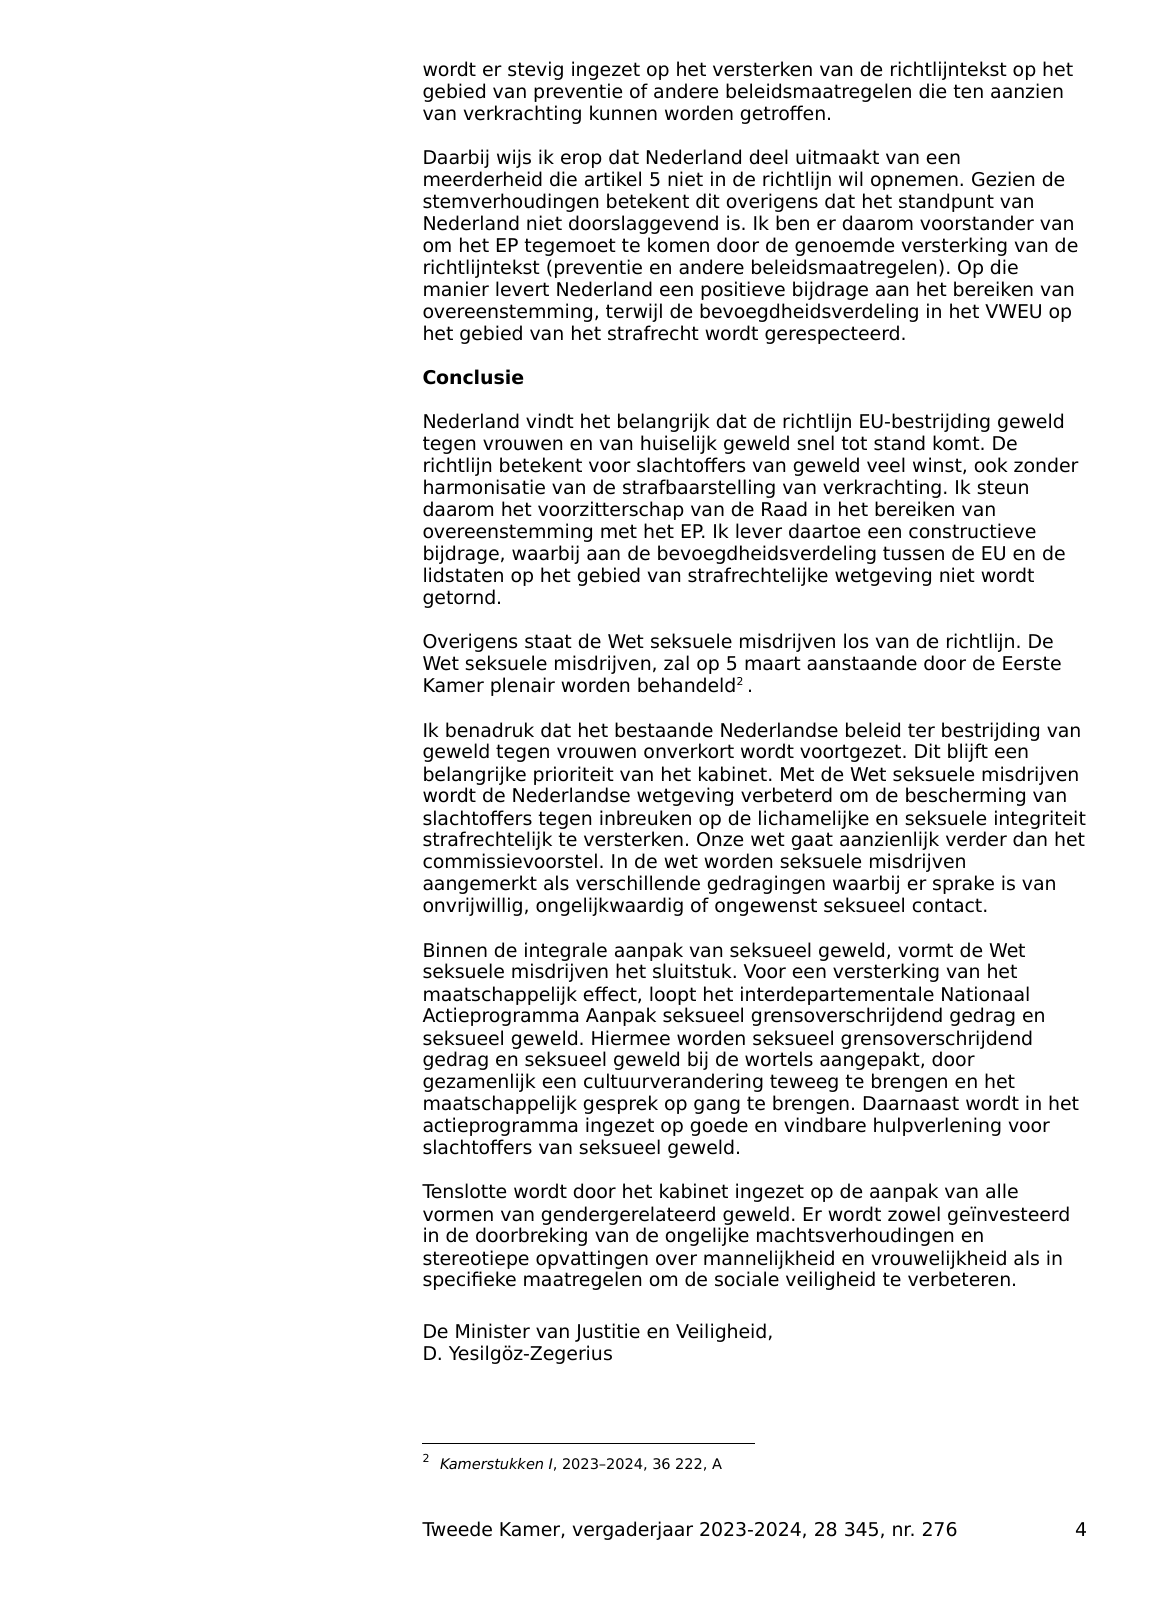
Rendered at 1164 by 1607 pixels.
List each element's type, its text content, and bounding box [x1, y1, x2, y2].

text Tenslotte wordt door het kabinet ingezet op de aanpak van alle vormen van gendergerelateerd geweld. Er wordt zowel geïnvesteerd in de doorbreking van de ongelijke machtsverhoudingen en stereotiepe opvattingen over mannelijkheid en vrouwelijkheid als in specifieke maatregelen om de sociale veiligheid te verbeteren. [422, 1181, 1087, 1291]
text Daarbij wijs ik erop dat Nederland deel uitmaakt van een meerderheid die artikel 5 niet in de richtlijn wil opnemen. Gezien de stemverhoudingen betekent dit overigens dat het standpunt van Nederland niet doorslaggevend is. Ik ben er daarom voorstander van om het EP tegemoet te komen door de genoemde versterking van de richtlijntekst (preventie en andere beleidsmaatregelen). Op die manier levert Nederland een positieve bijdrage aan het bereiken van overeenstemming, terwijl de bevoegdheidsverdeling in het VWEU op het gebied van het strafrecht wordt gerespecteerd. [422, 147, 1087, 345]
text wordt er stevig ingezet op het versterken van de richtlijntekst op het gebied van preventie of andere beleidsmaatregelen die ten aanzien van verkrachting kunnen worden getroffen. [422, 59, 1087, 125]
text De Minister van Justitie en Veiligheid, D. Yesilgöz-Zegerius [422, 1321, 1087, 1365]
text Binnen de integrale aanpak van seksueel geweld, vormt de Wet seksuele misdrijven het sluitstuk. Voor een versterking van het maatschappelijk effect, loopt het interdepartementale Nationaal Actieprogramma Aanpak seksueel grensoverschrijdend gedrag en seksueel geweld. Hiermee worden seksueel grensoverschrijdend gedrag en seksueel geweld bij de wortels aangepakt, door gezamenlijk een cultuurverandering teweeg te brengen en het maatschappelijk gesprek op gang te brengen. Daarnaast wordt in het actieprogramma ingezet op goede en vindbare hulpverlening voor slachtoffers van seksueel geweld. [422, 939, 1087, 1159]
text Overigens staat de Wet seksuele misdrijven los van de richtlijn. De Wet seksuele misdrijven, zal op 5 maart aanstaande door de Eerste Kamer plenair worden behandeld. [422, 631, 1087, 697]
subtitle Conclusie [422, 367, 1087, 389]
text Kamerstukken I, 2023–2024, 36 222, A [422, 1452, 1087, 1474]
text Ik benadruk dat het bestaande Nederlandse beleid ter bestrijding van geweld tegen vrouwen onverkort wordt voortgezet. Dit blijft een belangrijke prioriteit van het kabinet. Met de Wet seksuele misdrijven wordt de Nederlandse wetgeving verbeterd om de bescherming van slachtoffers tegen inbreuken op de lichamelijke en seksuele integriteit strafrechtelijk te versterken. Onze wet gaat aanzienlijk verder dan het commissievoorstel. In de wet worden seksuele misdrijven aangemerkt als verschillende gedragingen waarbij er sprake is van onvrijwillig, ongelijkwaardig of ongewenst seksueel contact. [422, 719, 1087, 917]
text Nederland vindt het belangrijk dat de richtlijn EU-bestrijding geweld tegen vrouwen en van huiselijk geweld snel tot stand komt. De richtlijn betekent voor slachtoffers van geweld veel winst, ook zonder harmonisatie van de strafbaarstelling van verkrachting. Ik steun daarom het voorzitterschap van de Raad in het bereiken van overeenstemming met het EP. Ik lever daartoe een constructieve bijdrage, waarbij aan de bevoegdheidsverdeling tussen de EU en de lidstaten op het gebied van strafrechtelijke wetgeving niet wordt getornd. [422, 411, 1087, 609]
